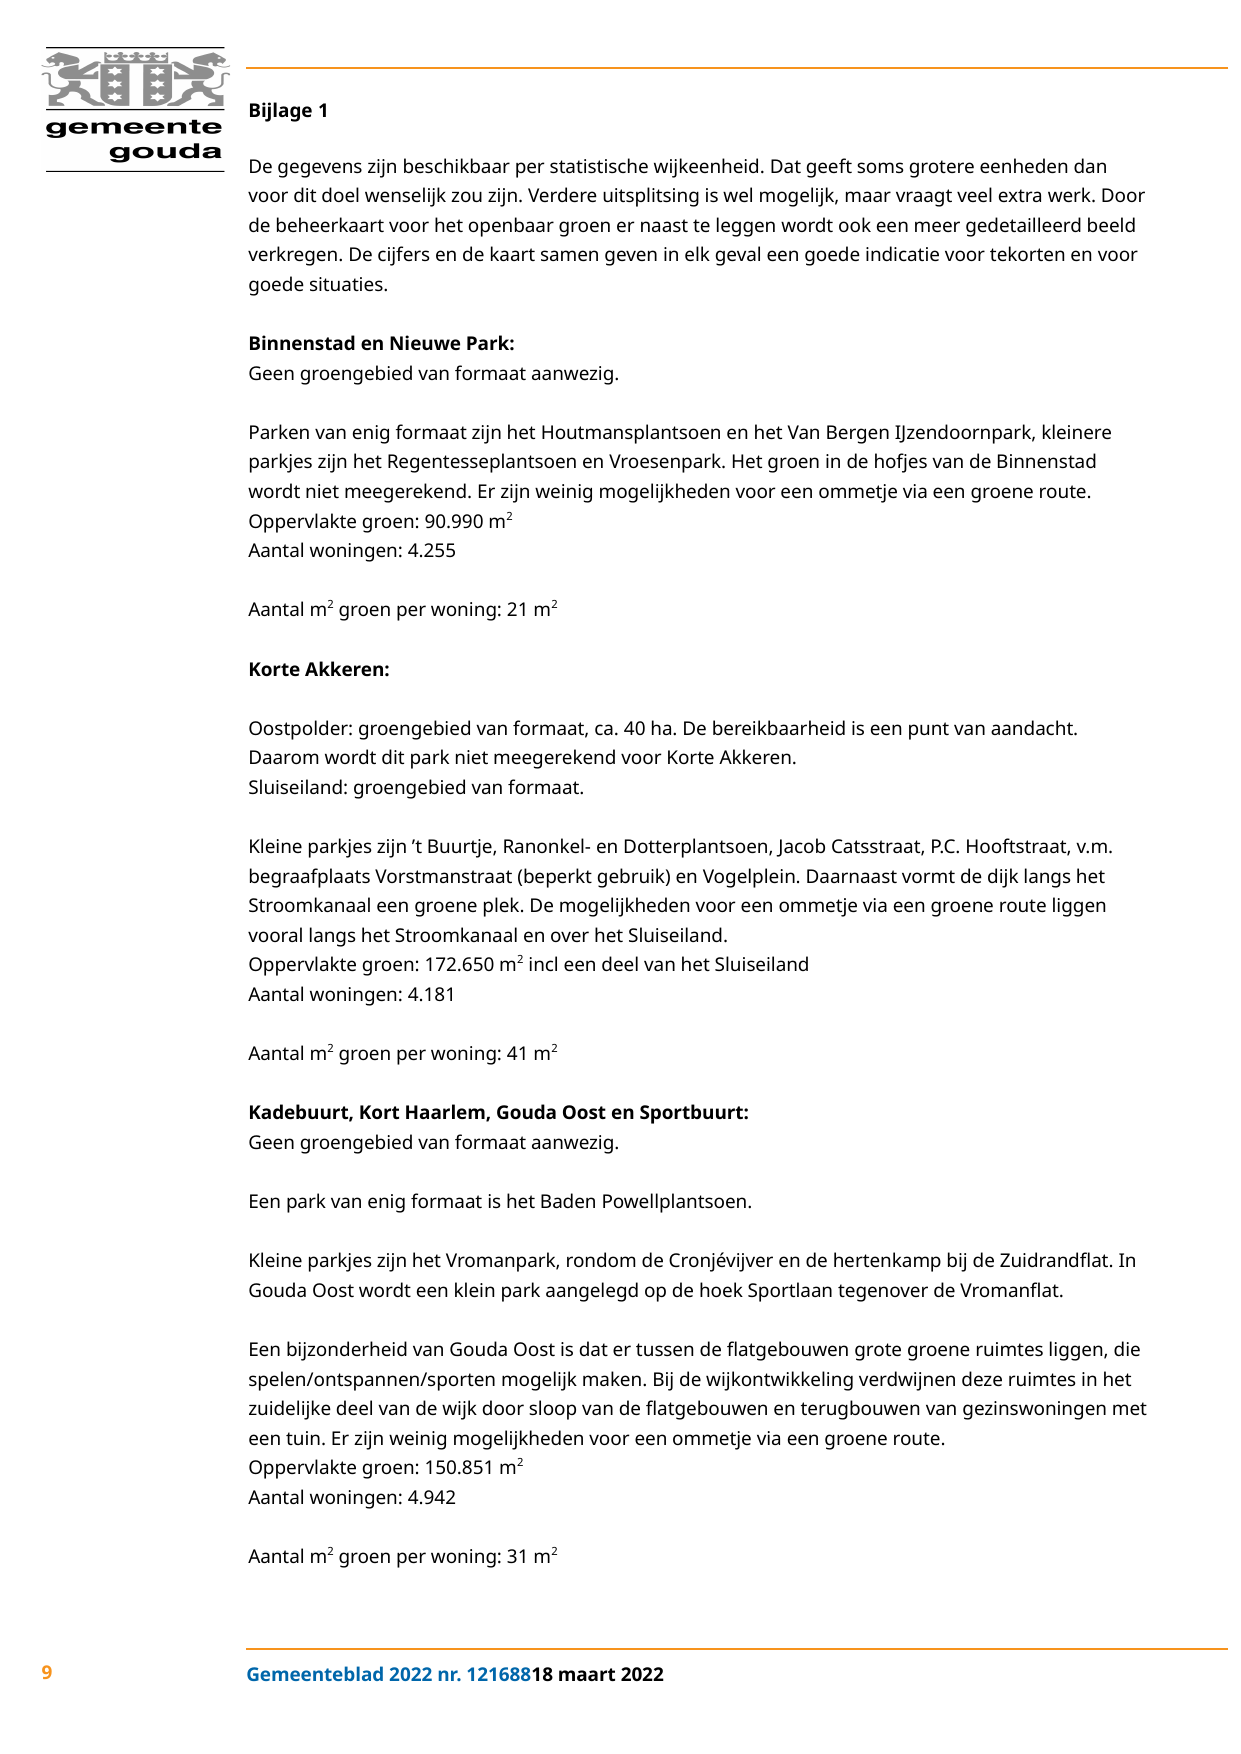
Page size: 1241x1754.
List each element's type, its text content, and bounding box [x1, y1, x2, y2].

text Oppervlakte groen: 172.650 m2 incl een deel van het Sluiseiland [248, 952, 1152, 977]
text Kleine parkjes zijn het Vromanpark, rondom de Cronjévijver en de hertenkamp bij de Zuidrandflat. In Gouda Oost wordt een klein park aangelegd op de hoek Sportlaan tegenover de Vromanflat. [248, 1247, 1152, 1303]
text Geen groengebied van formaat aanwezig. [248, 360, 1152, 386]
text Een park van enig formaat is het Baden Powellplantsoen. [248, 1188, 1152, 1214]
text Een bijzonderheid van Gouda Oost is dat er tussen de flatgebouwen grote groene ruimtes liggen, die spelen/ontspannen/sporten mogelijk maken. Bij de wijkontwikkeling verdwijnen deze ruimtes in het zuidelijke deel van de wijk door sloop van de flatgebouwen en terugbouwen van gezinswoningen met een tuin. Er zijn weinig mogelijkheden voor een ommetje via een groene route. [248, 1336, 1152, 1451]
text Korte Akkeren: [248, 656, 1152, 682]
text Aantal m2 groen per woning: 41 m2 [248, 1040, 1152, 1066]
text Geen groengebied van formaat aanwezig. [248, 1129, 1152, 1155]
text Binnenstad en Nieuwe Park: [248, 330, 1152, 356]
text Parken van enig formaat zijn het Houtmansplantsoen en het Van Bergen IJzendoornpark, kleinere parkjes zijn het Regentesseplantsoen en Vroesenpark. Het groen in de hofjes van de Binnenstad wordt niet meegerekend. Er zijn weinig mogelijkheden voor een ommetje via een groene route. [248, 419, 1152, 504]
text Aantal m2 groen per woning: 31 m2 [248, 1543, 1152, 1569]
text Aantal woningen: 4.181 [248, 981, 1152, 1007]
text Kleine parkjes zijn ’t Buurtje, Ranonkel- en Dotterplantsoen, Jacob Catsstraat, P.C. Hooftstraat, v.m. begraafplaats Vorstmanstraat (beperkt gebruik) en Vogelplein. Daarnaast vormt de dijk langs het Stroomkanaal een groene plek. De mogelijkheden voor een ommetje via een groene route liggen vooral langs het Stroomkanaal en over het Sluiseiland. [248, 833, 1152, 948]
text Sluiseiland: groengebied van formaat. [248, 774, 1152, 800]
text Oppervlakte groen: 90.990 m2 [248, 508, 1152, 534]
text De gegevens zijn beschikbaar per statistische wijkeenheid. Dat geeft soms grotere eenheden dan voor dit doel wenselijk zou zijn. Verdere uitsplitsing is wel mogelijk, maar vraagt veel extra werk. Door de beheerkaart voor het openbaar groen er naast te leggen wordt ook een meer gedetailleerd beeld verkregen. De cijfers en de kaart samen geven in elk geval een goede indicatie voor tekorten en voor goede situaties. [248, 153, 1152, 297]
text Aantal woningen: 4.255 [248, 537, 1152, 563]
text Bijlage 1 [248, 95, 1152, 123]
text Aantal m2 groen per woning: 21 m2 [248, 597, 1152, 622]
picture [41, 47, 231, 172]
text Aantal woningen: 4.942 [248, 1484, 1152, 1510]
text Oppervlakte groen: 150.851 m2 [248, 1454, 1152, 1480]
text Oostpolder: groengebied van formaat, ca. 40 ha. De bereikbaarheid is een punt van aandacht. Daarom wordt dit park niet meegerekend voor Korte Akkeren. [248, 715, 1152, 770]
text Kadebuurt, Kort Haarlem, Gouda Oost en Sportbuurt: [248, 1099, 1152, 1125]
